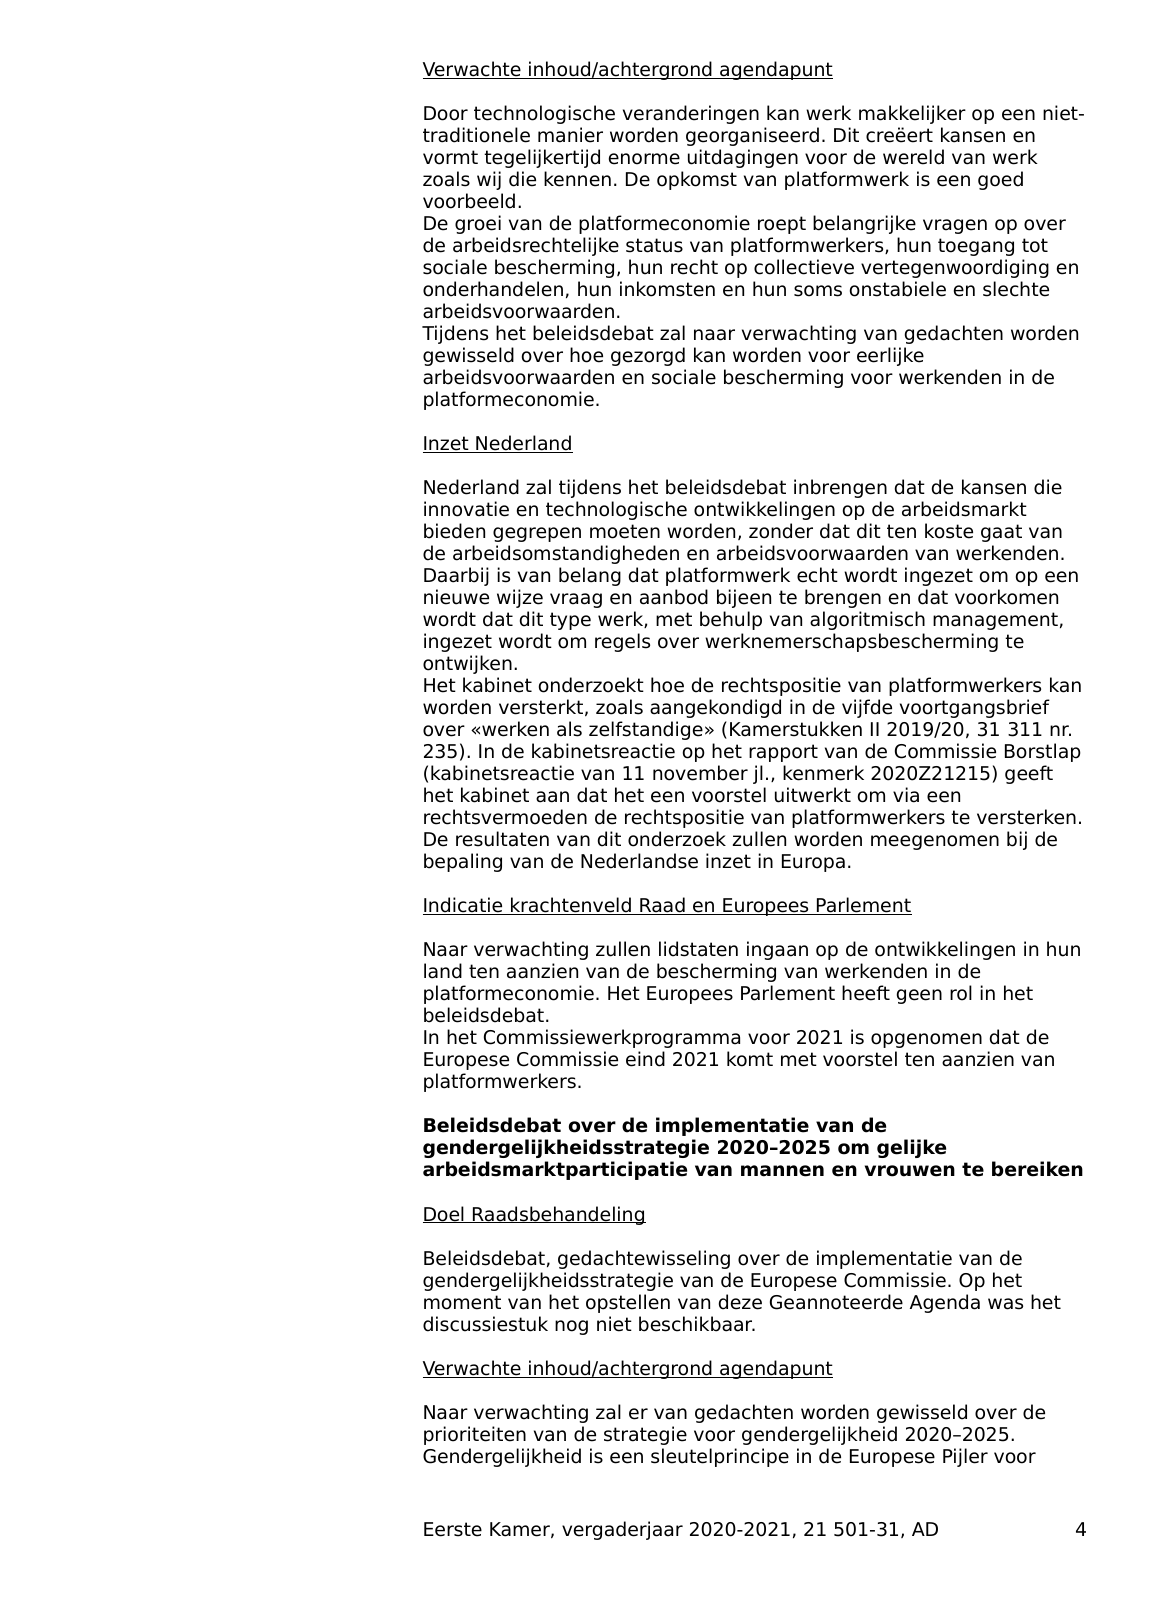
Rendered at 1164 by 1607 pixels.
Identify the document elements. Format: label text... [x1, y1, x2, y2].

text In het Commissiewerkprogramma voor 2021 is opgenomen dat de Europese Commissie eind 2021 komt met voorstel ten aanzien van platformwerkers. [422, 1027, 1087, 1093]
text Door technologische veranderingen kan werk makkelijker op een niet-traditionele manier worden georganiseerd. Dit creëert kansen en vormt tegelijkertijd enorme uitdagingen voor de wereld van werk zoals wij die kennen. De opkomst van platformwerk is een goed voorbeeld. [422, 103, 1087, 213]
text De groei van de platformeconomie roept belangrijke vragen op over de arbeidsrechtelijke status van platformwerkers, hun toegang tot sociale bescherming, hun recht op collectieve vertegenwoordiging en onderhandelen, hun inkomsten en hun soms onstabiele en slechte arbeidsvoorwaarden. [422, 213, 1087, 323]
text Tijdens het beleidsdebat zal naar verwachting van gedachten worden gewisseld over hoe gezorgd kan worden voor eerlijke arbeidsvoorwaarden en sociale bescherming voor werkenden in de platformeconomie. [422, 323, 1087, 411]
text Beleidsdebat, gedachtewisseling over de implementatie van de gendergelijkheidsstrategie van de Europese Commissie. Op het moment van het opstellen van deze Geannoteerde Agenda was het discussiestuk nog niet beschikbaar. [422, 1248, 1087, 1336]
text Nederland zal tijdens het beleidsdebat inbrengen dat de kansen die innovatie en technologische ontwikkelingen op de arbeidsmarkt bieden gegrepen moeten worden, zonder dat dit ten koste gaat van de arbeidsomstandigheden en arbeidsvoorwaarden van werkenden. Daarbij is van belang dat platformwerk echt wordt ingezet om op een nieuwe wijze vraag en aanbod bijeen te brengen en dat voorkomen wordt dat dit type werk, met behulp van algoritmisch management, ingezet wordt om regels over werknemerschapsbescherming te ontwijken. [422, 477, 1087, 675]
text Naar verwachting zal er van gedachten worden gewisseld over de prioriteiten van de strategie voor gendergelijkheid 2020–2025. Gendergelijkheid is een sleutelprincipe in de Europese Pijler voor [422, 1402, 1087, 1468]
text Het kabinet onderzoekt hoe de rechtspositie van platformwerkers kan worden versterkt, zoals aangekondigd in de vijfde voortgangsbrief over «werken als zelfstandige» (Kamerstukken II 2019/20, 31 311 nr. 235). In de kabinetsreactie op het rapport van de Commissie Borstlap (kabinetsreactie van 11 november jl., kenmerk 2020Z21215) geeft het kabinet aan dat het een voorstel uitwerkt om via een rechtsvermoeden de rechtspositie van platformwerkers te versterken. De resultaten van dit onderzoek zullen worden meegenomen bij de bepaling van de Nederlandse inzet in Europa. [422, 675, 1087, 873]
subtitle Verwachte inhoud/achtergrond agendapunt [422, 59, 1087, 81]
subtitle Inzet Nederland [422, 433, 1087, 455]
subtitle Beleidsdebat over de implementatie van de gendergelijkheidsstrategie 2020–2025 om gelijke arbeidsmarktparticipatie van mannen en vrouwen te bereiken [422, 1115, 1087, 1181]
subtitle Verwachte inhoud/achtergrond agendapunt [422, 1358, 1087, 1380]
text Naar verwachting zullen lidstaten ingaan op de ontwikkelingen in hun land ten aanzien van de bescherming van werkenden in de platformeconomie. Het Europees Parlement heeft geen rol in het beleidsdebat. [422, 939, 1087, 1027]
subtitle Doel Raadsbehandeling [422, 1203, 1087, 1225]
subtitle Indicatie krachtenveld Raad en Europees Parlement [422, 895, 1087, 917]
